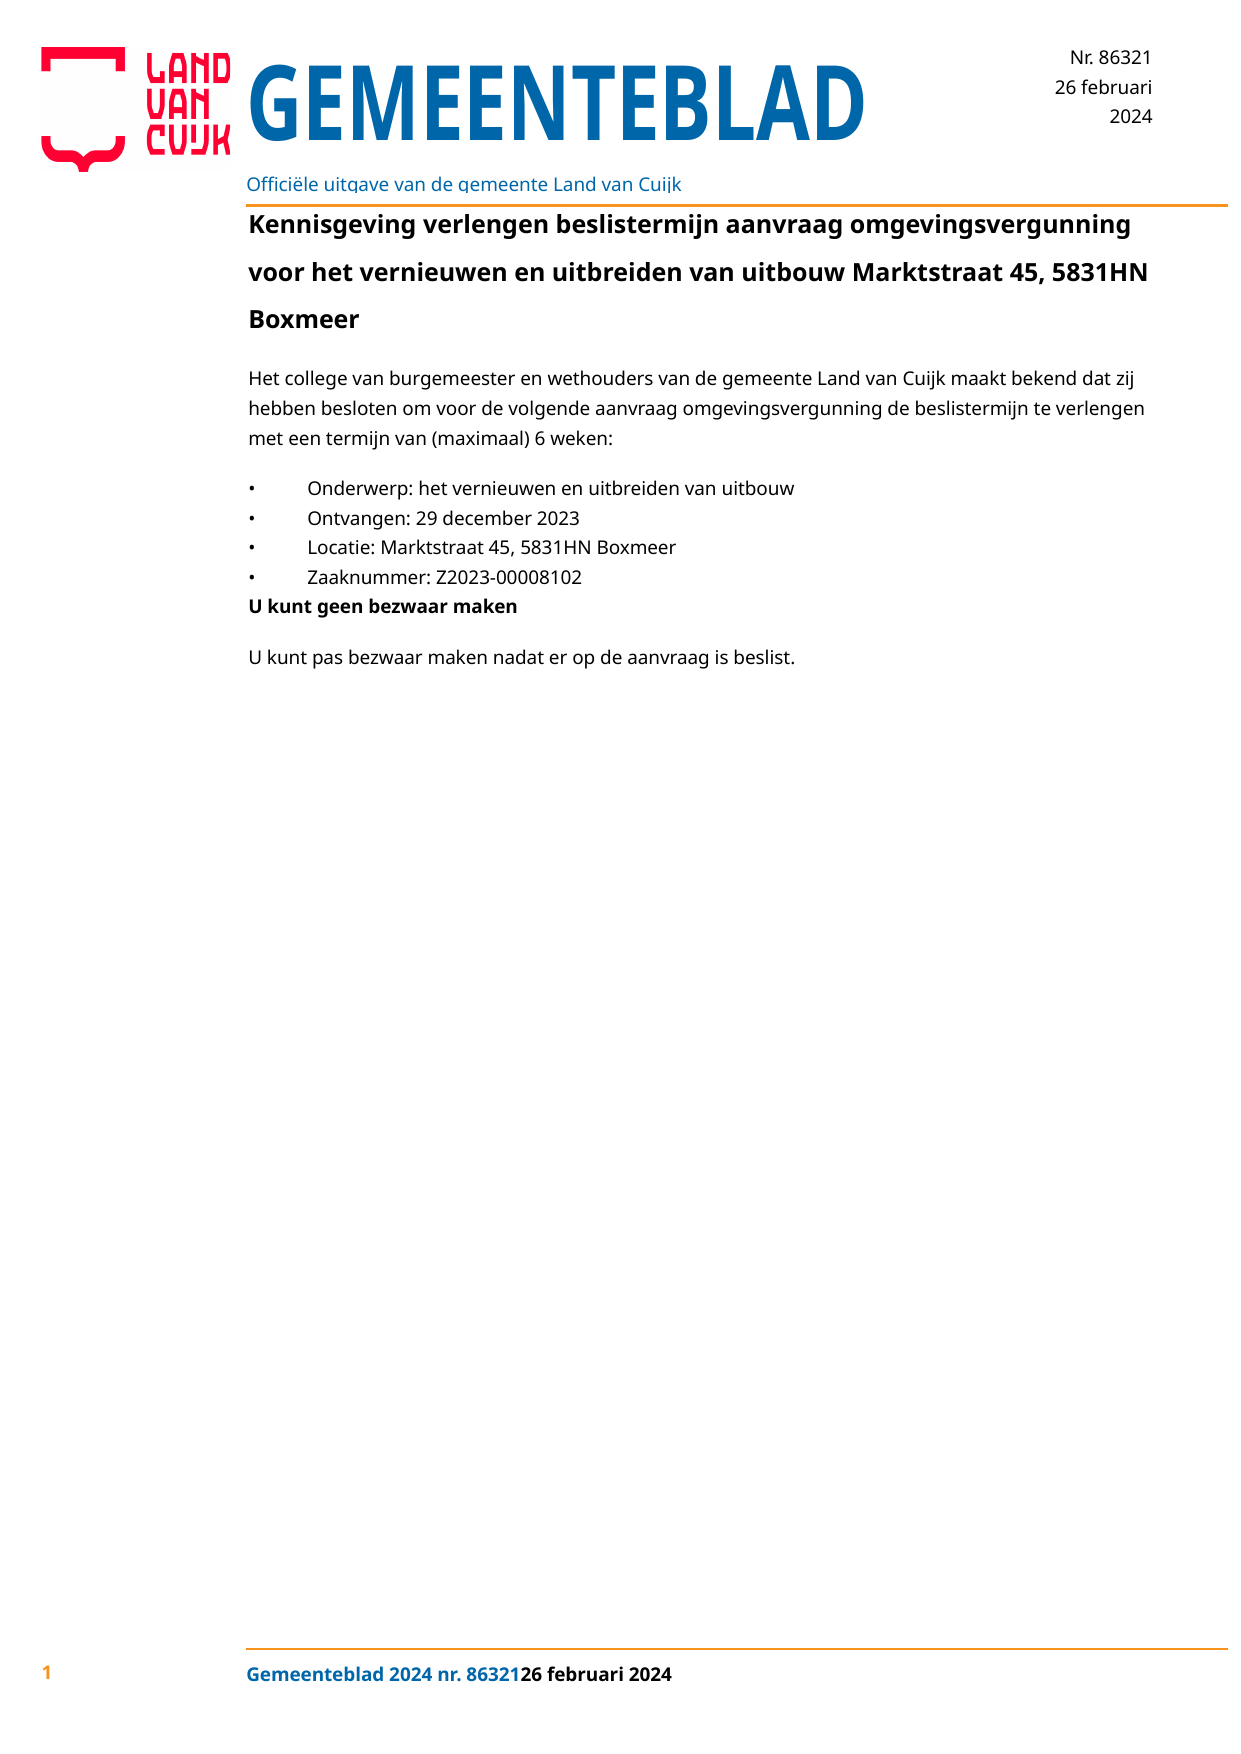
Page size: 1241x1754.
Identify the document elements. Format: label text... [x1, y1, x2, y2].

text U kunt geen bezwaar maken [248, 593, 1152, 619]
list Ontvangen: 29 december 2023 [248, 505, 1152, 530]
text U kunt pas bezwaar maken nadat er op de aanvraag is beslist. [248, 644, 1152, 669]
picture [41, 47, 231, 172]
text Kennisgeving verlengen beslistermijn aanvraag omgevingsvergunning voor het vernieuwen en uitbreiden van uitbouw Marktstraat 45, 5831HN Boxmeer [248, 207, 1152, 336]
list Onderwerp: het vernieuwen en uitbreiden van uitbouw [248, 475, 1152, 501]
list Zaaknummer: Z2023-00008102 [248, 564, 1152, 589]
list Locatie: Marktstraat 45, 5831HN Boxmeer [248, 534, 1152, 560]
text Het college van burgemeester en wethouders van de gemeente Land van Cuijk maakt bekend dat zij hebben besloten om voor de volgende aanvraag omgevingsvergunning de beslistermijn te verlengen met een termijn van (maximaal) 6 weken: [248, 366, 1152, 450]
